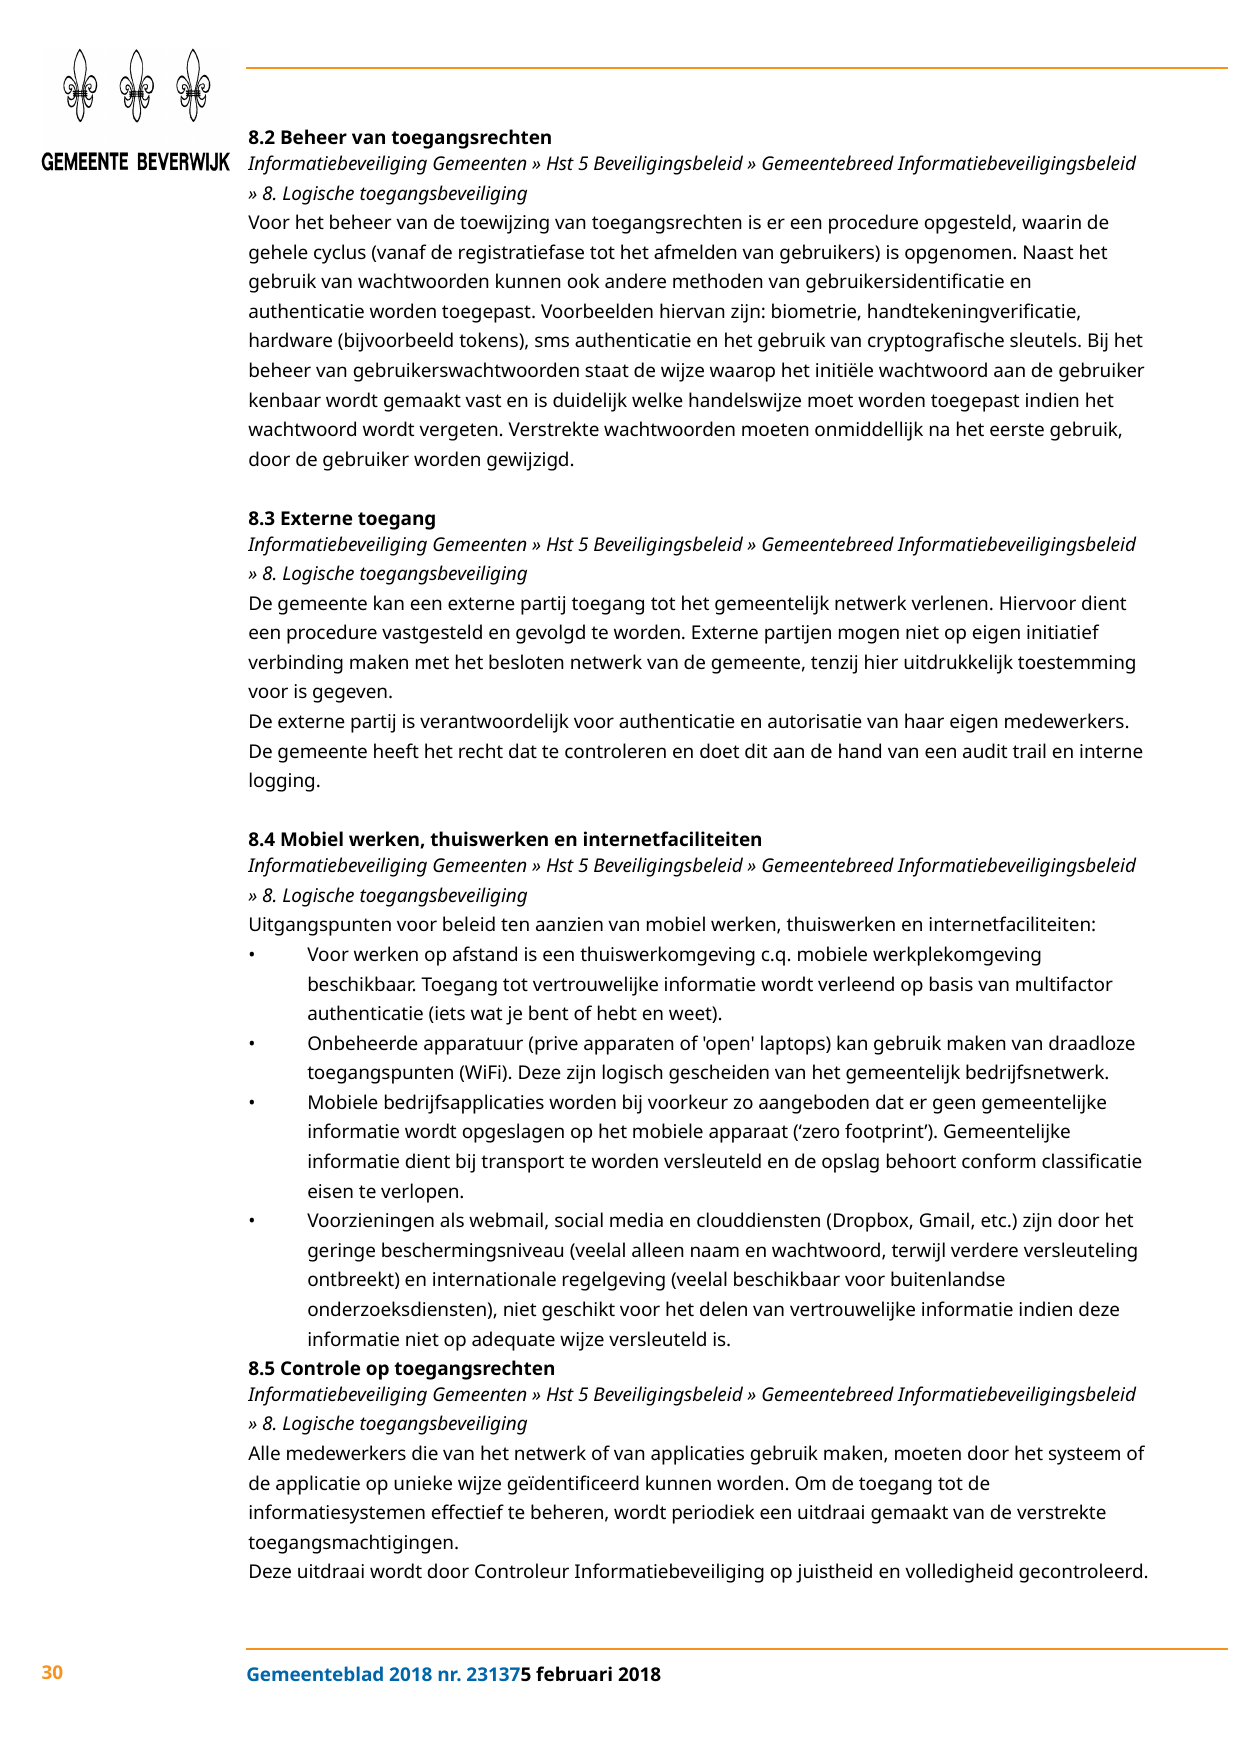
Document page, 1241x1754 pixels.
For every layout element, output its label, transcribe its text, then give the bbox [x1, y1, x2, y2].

text De gemeente kan een externe partij toegang tot het gemeentelijk netwerk verlenen. Hiervoor dient een procedure vastgesteld en gevolgd te worden. Externe partijen mogen niet op eigen initiatief verbinding maken met het besloten netwerk van de gemeente, tenzij hier uitdrukkelijk toestemming voor is gegeven. [248, 590, 1152, 704]
list Onbeheerde apparatuur (prive apparaten of 'open' laptops) kan gebruik maken van draadloze toegangspunten (WiFi). Deze zijn logisch gescheiden van het gemeentelijk bedrijfsnetwerk. [248, 1030, 1152, 1085]
text Informatiebeveiliging Gemeenten » Hst 5 Beveiligingsbeleid » Gemeentebreed Informatiebeveiligingsbeleid » 8. Logische toegangsbeveiliging [248, 150, 1152, 205]
list Voor werken op afstand is een thuiswerkomgeving c.q. mobiele werkplekomgeving beschikbaar. Toegang tot vertrouwelijke informatie wordt verleend op basis van multifactor authenticatie (iets wat je bent of hebt en weet). [248, 941, 1152, 1026]
text 8.2 Beheer van toegangsrechten [248, 124, 1152, 150]
list Mobiele bedrijfsapplicaties worden bij voorkeur zo aangeboden dat er geen gemeentelijke informatie wordt opgeslagen op het mobiele apparaat (‘zero footprint’). Gemeentelijke informatie dient bij transport te worden versleuteld en de opslag behoort conform classificatie eisen te verlopen. [248, 1089, 1152, 1203]
text 8.5 Controle op toegangsrechten [248, 1355, 1152, 1381]
text Informatiebeveiliging Gemeenten » Hst 5 Beveiligingsbeleid » Gemeentebreed Informatiebeveiligingsbeleid » 8. Logische toegangsbeveiliging [248, 531, 1152, 586]
text 8.4 Mobiel werken, thuiswerken en internetfaciliteiten [248, 827, 1152, 852]
text Informatiebeveiliging Gemeenten » Hst 5 Beveiligingsbeleid » Gemeentebreed Informatiebeveiligingsbeleid » 8. Logische toegangsbeveiliging [248, 852, 1152, 908]
text Voor het beheer van de toewijzing van toegangsrechten is er een procedure opgesteld, waarin de gehele cyclus (vanaf de registratiefase tot het afmelden van gebruikers) is opgenomen. Naast het gebruik van wachtwoorden kunnen ook andere methoden van gebruikersidentificatie en authenticatie worden toegepast. Voorbeelden hiervan zijn: biometrie, handtekeningverificatie, hardware (bijvoorbeeld tokens), sms authenticatie en het gebruik van cryptografische sleutels. Bij het beheer van gebruikerswachtwoorden staat de wijze waarop het initiële wachtwoord aan de gebruiker kenbaar wordt gemaakt vast en is duidelijk welke handelswijze moet worden toegepast indien het wachtwoord wordt vergeten. Verstrekte wachtwoorden moeten onmiddellijk na het eerste gebruik, door de gebruiker worden gewijzigd. [248, 209, 1152, 472]
text De externe partij is verantwoordelijk voor authenticatie en autorisatie van haar eigen medewerkers. De gemeente heeft het recht dat te controleren en doet dit aan de hand van een audit trail en interne logging. [248, 708, 1152, 793]
text 8.3 Externe toegang [248, 505, 1152, 531]
text Informatiebeveiliging Gemeenten » Hst 5 Beveiligingsbeleid » Gemeentebreed Informatiebeveiligingsbeleid » 8. Logische toegangsbeveiliging [248, 1381, 1152, 1436]
list Voorzieningen als webmail, social media en clouddiensten (Dropbox, Gmail, etc.) zijn door het geringe beschermingsniveau (veelal alleen naam en wachtwoord, terwijl verdere versleuteling ontbreekt) en internationale regelgeving (veelal beschikbaar voor buitenlandse onderzoeksdiensten), niet geschikt voor het delen van vertrouwelijke informatie indien deze informatie niet op adequate wijze versleuteld is. [248, 1207, 1152, 1351]
text Uitgangspunten voor beleid ten aanzien van mobiel werken, thuiswerken en internetfaciliteiten: [248, 912, 1152, 937]
text Deze uitdraai wordt door Controleur Informatiebeveiliging op juistheid en volledigheid gecontroleerd. [248, 1558, 1152, 1584]
picture [41, 47, 231, 172]
text Alle medewerkers die van het netwerk of van applicaties gebruik maken, moeten door het systeem of de applicatie op unieke wijze geïdentificeerd kunnen worden. Om de toegang tot de informatiesystemen effectief te beheren, wordt periodiek een uitdraai gemaakt van de verstrekte toegangsmachtigingen. [248, 1440, 1152, 1555]
